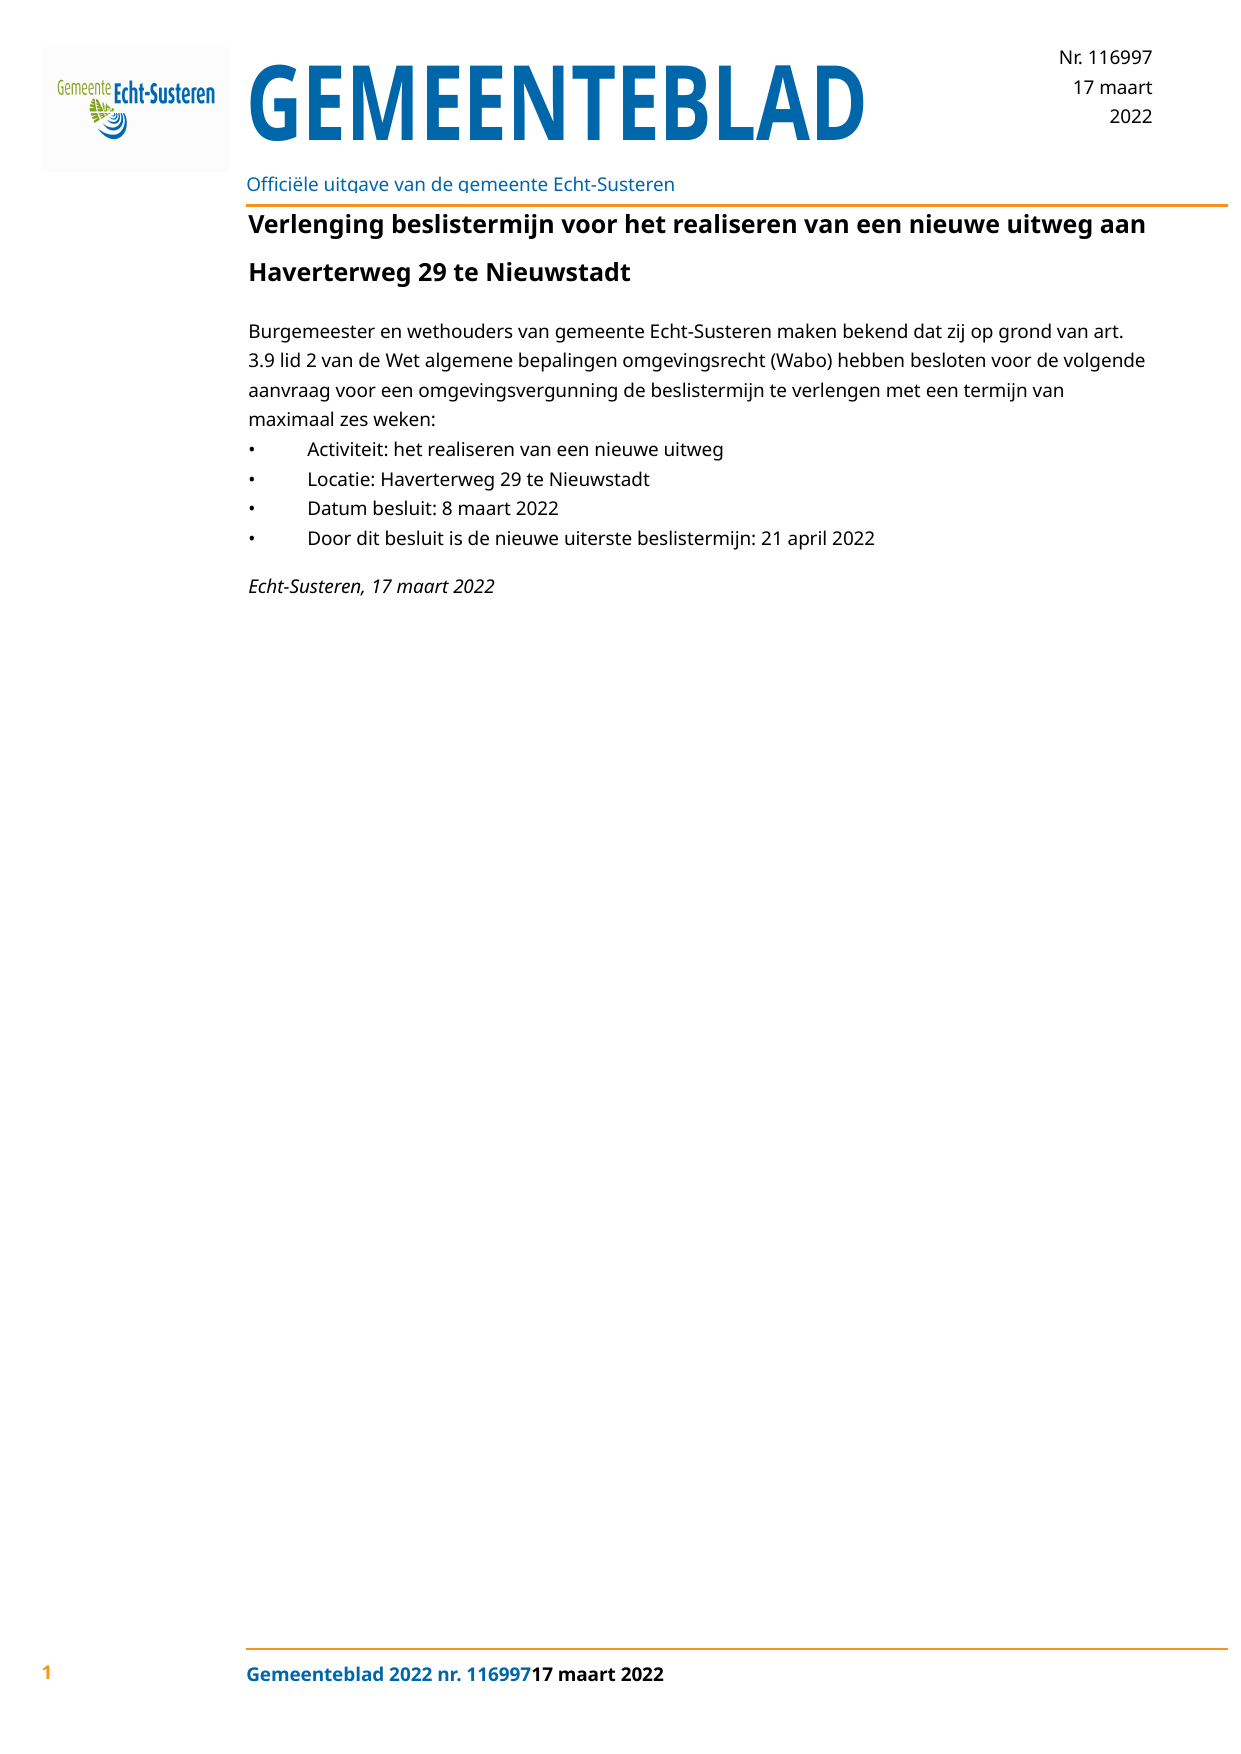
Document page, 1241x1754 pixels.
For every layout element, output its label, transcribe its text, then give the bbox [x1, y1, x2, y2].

list Door dit besluit is de nieuwe uiterste beslistermijn: 21 april 2022 [248, 525, 1152, 551]
picture [41, 47, 231, 172]
text Echt-Susteren, 17 maart 2022 [248, 573, 1152, 598]
list Activiteit: het realiseren van een nieuwe uitweg [248, 436, 1152, 462]
text Verlenging beslistermijn voor het realiseren van een nieuwe uitweg aan Haverterweg 29 te Nieuwstadt [248, 207, 1152, 288]
text Burgemeester en wethouders van gemeente Echt-Susteren maken bekend dat zij op grond van art. 3.9 lid 2 van de Wet algemene bepalingen omgevingsrecht (Wabo) hebben besloten voor de volgende aanvraag voor een omgevingsvergunning de beslistermijn te verlengen met een termijn van maximaal zes weken: [248, 318, 1152, 432]
list Locatie: Haverterweg 29 te Nieuwstadt [248, 466, 1152, 492]
list Datum besluit: 8 maart 2022 [248, 495, 1152, 521]
